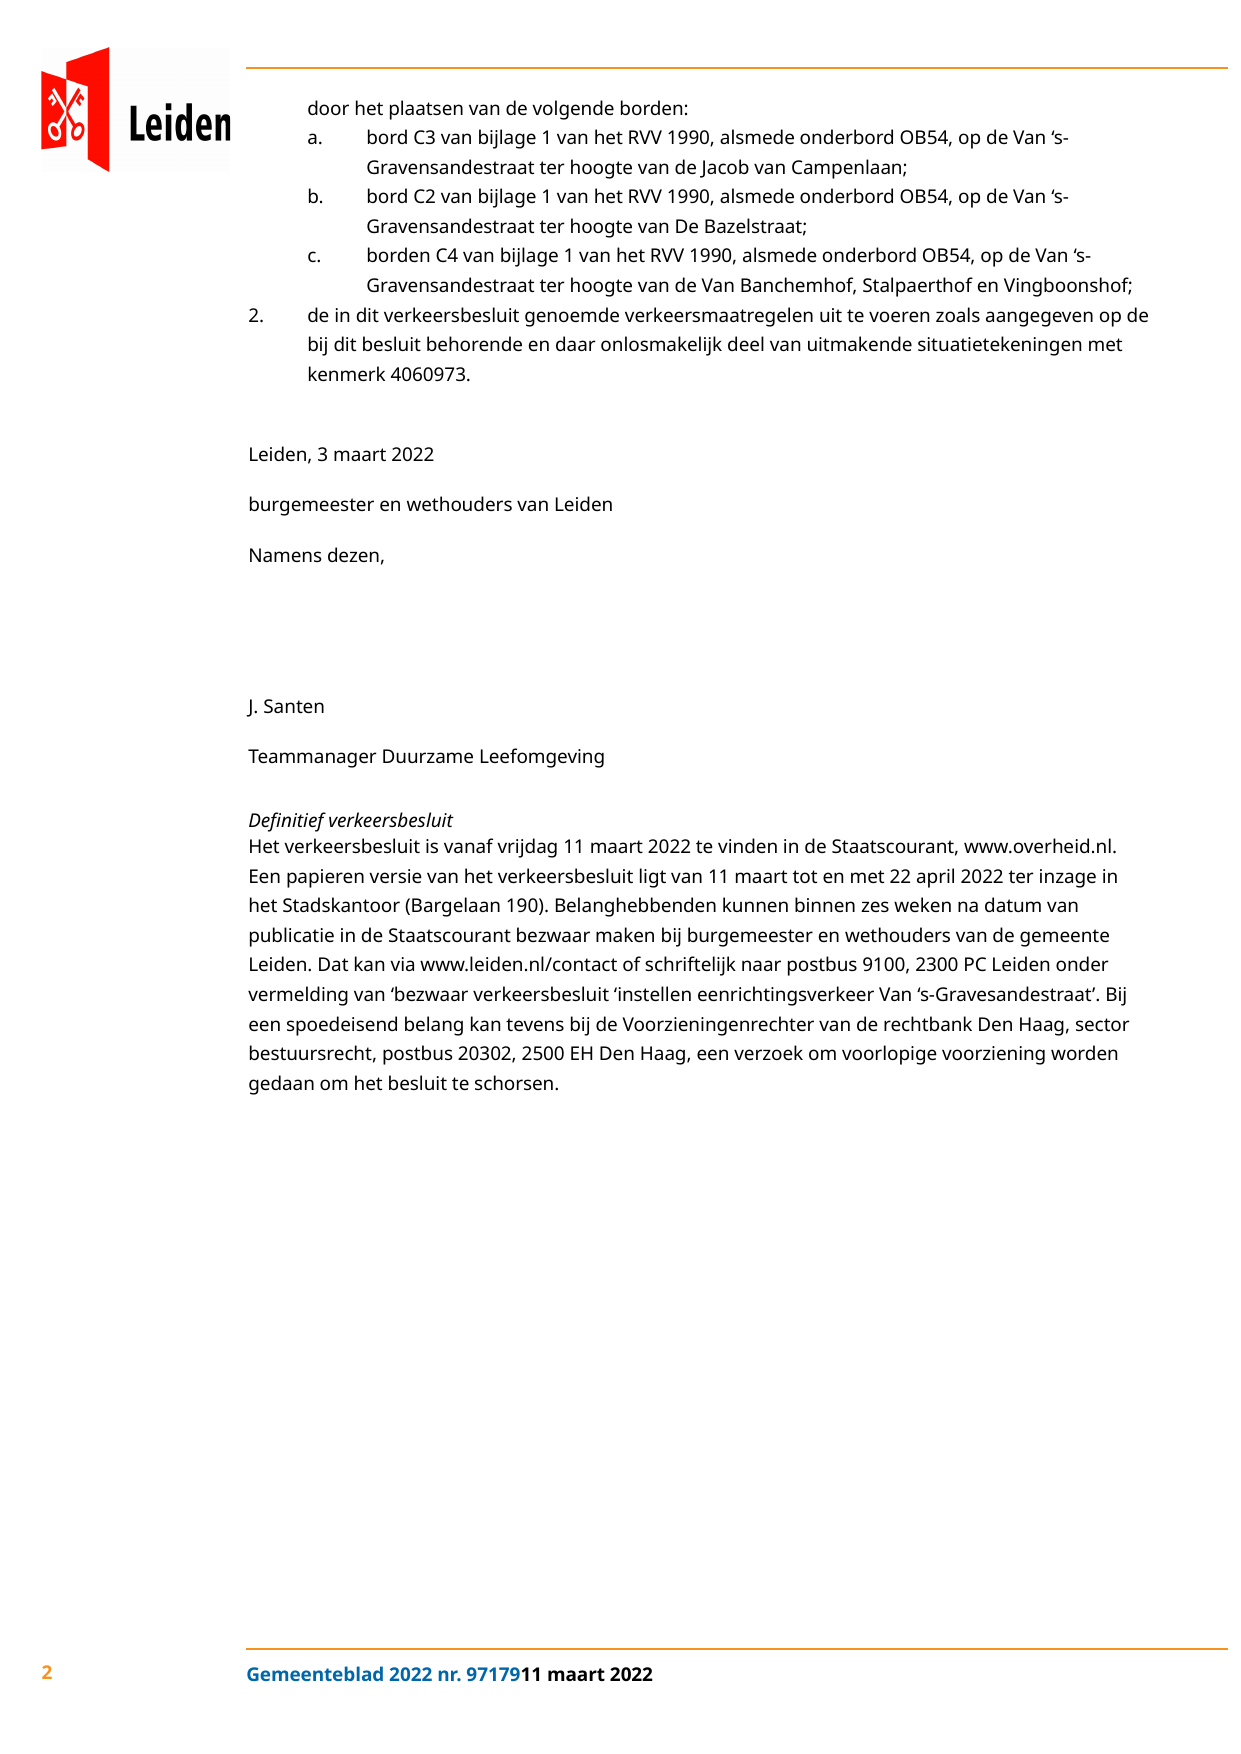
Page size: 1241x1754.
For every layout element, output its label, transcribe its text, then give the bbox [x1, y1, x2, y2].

text Definitief verkeersbesluit [248, 807, 1152, 833]
list bord C3 van bijlage 1 van het RVV 1990, alsmede onderbord OB54, op de Van ‘s- Gravensandestraat ter hoogte van de Jacob van Campenlaan; [307, 124, 1152, 180]
text Het verkeersbesluit is vanaf vrijdag 11 maart 2022 te vinden in de Staatscourant, www.overheid.nl. Een papieren versie van het verkeersbesluit ligt van 11 maart tot en met 22 april 2022 ter inzage in het Stadskantoor (Bargelaan 190). Belanghebbenden kunnen binnen zes weken na datum van publicatie in de Staatscourant bezwaar maken bij burgemeester en wethouders van de gemeente Leiden. Dat kan via www.leiden.nl/contact of schriftelijk naar postbus 9100, 2300 PC Leiden onder vermelding van ‘bezwaar verkeersbesluit ‘instellen eenrichtingsverkeer Van ‘s-Gravesandestraat’. Bij een spoedeisend belang kan tevens bij de Voorzieningenrechter van de rechtbank Den Haag, sector bestuursrecht, postbus 20302, 2500 EH Den Haag, een verzoek om voorlopige voorziening worden gedaan om het besluit te schorsen. [248, 833, 1152, 1096]
list bord C2 van bijlage 1 van het RVV 1990, alsmede onderbord OB54, op de Van ‘s- Gravensandestraat ter hoogte van De Bazelstraat; [307, 183, 1152, 239]
text burgemeester en wethouders van Leiden [248, 491, 1152, 517]
text Namens dezen, [248, 542, 1152, 568]
list door het plaatsen van de volgende borden: [248, 95, 1152, 121]
list borden C4 van bijlage 1 van het RVV 1990, alsmede onderbord OB54, op de Van ‘s- Gravensandestraat ter hoogte van de Van Banchemhof, Stalpaerthof en Vingboonshof; [307, 243, 1152, 298]
text J. Santen [248, 693, 1152, 719]
text Leiden, 3 maart 2022 [248, 441, 1152, 467]
list de in dit verkeersbesluit genoemde verkeersmaatregelen uit te voeren zoals aangegeven op de bij dit besluit behorende en daar onlosmakelijk deel van uitmakende situatietekeningen met kenmerk 4060973. [248, 302, 1152, 387]
picture [41, 47, 231, 172]
text Teammanager Duurzame Leefomgeving [248, 743, 1152, 769]
